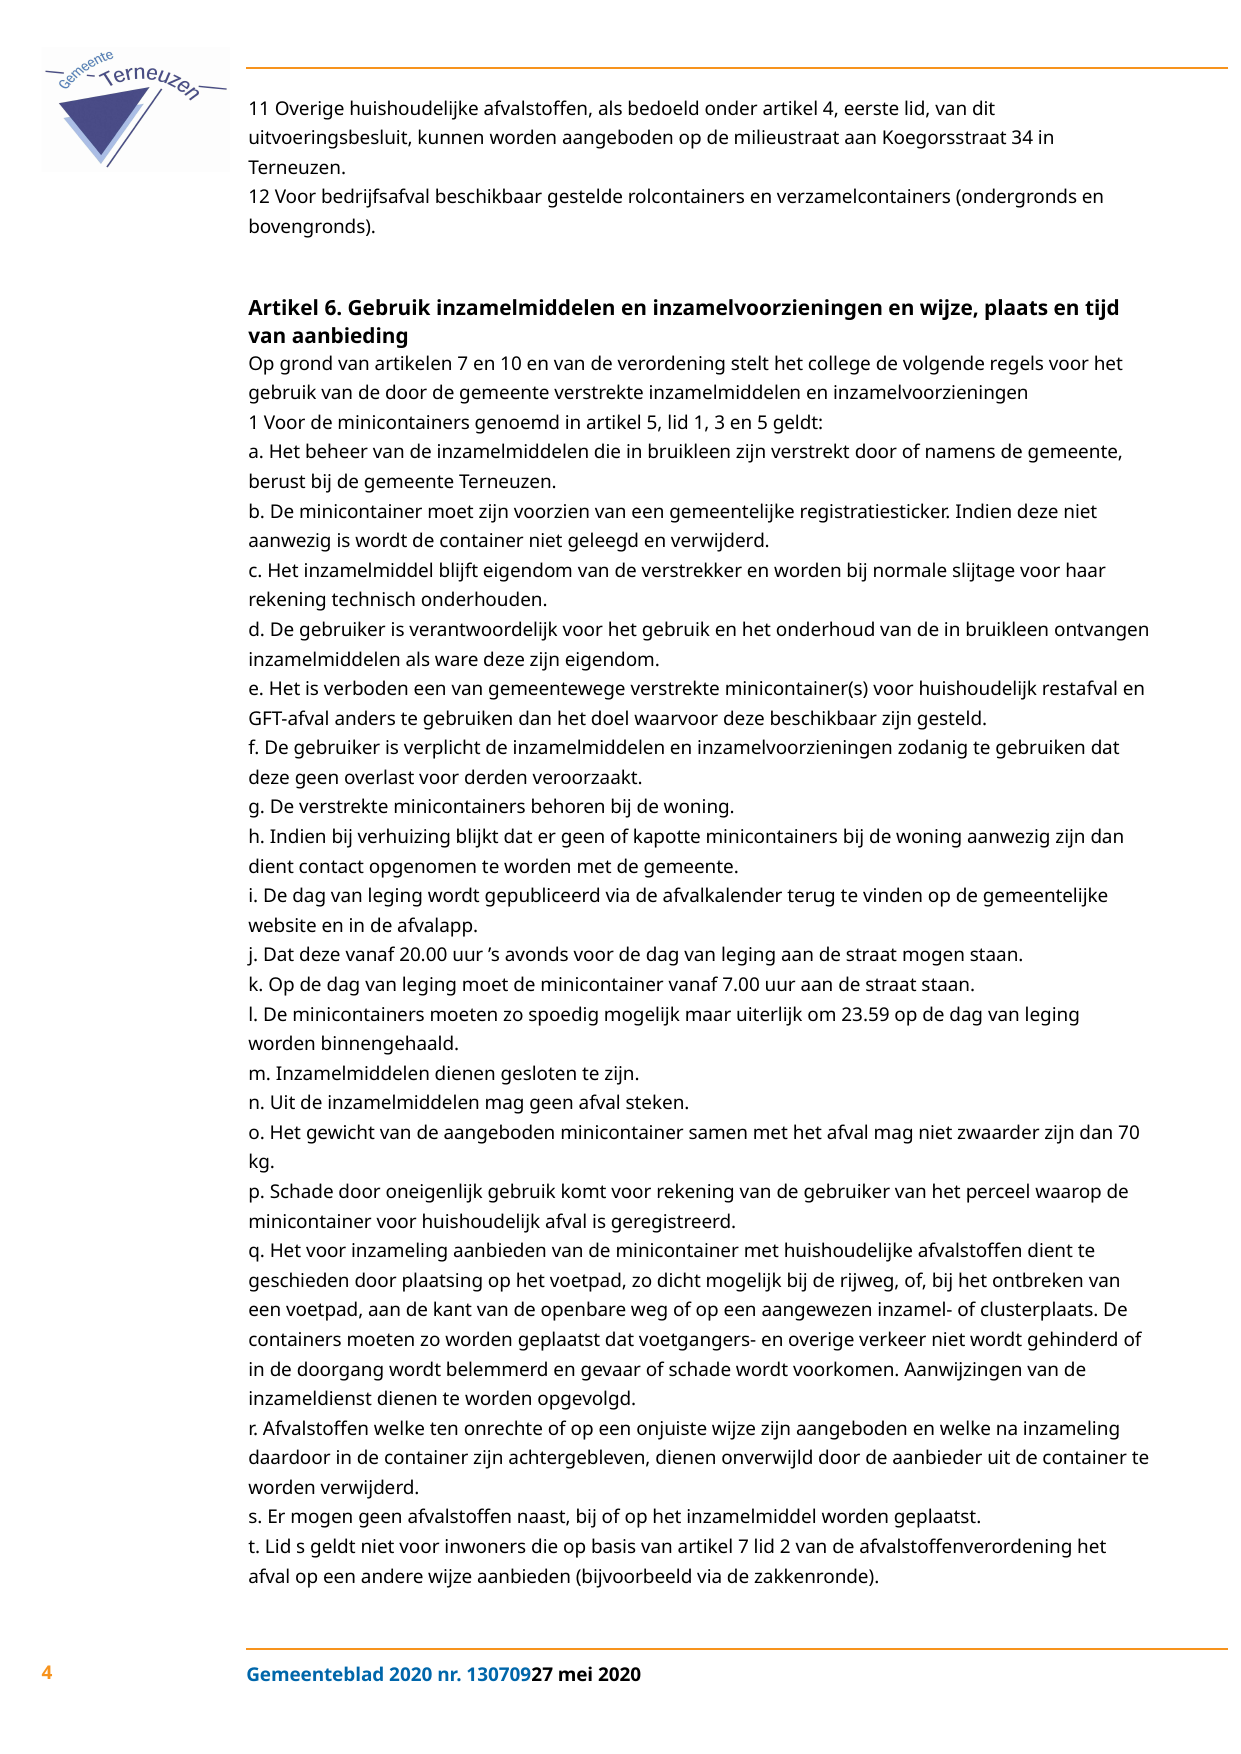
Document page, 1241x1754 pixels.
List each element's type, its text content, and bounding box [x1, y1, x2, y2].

text k. Op de dag van leging moet de minicontainer vanaf 7.00 uur aan de straat staan. [248, 971, 1152, 997]
picture [41, 47, 231, 172]
text 12 Voor bedrijfsafval beschikbaar gestelde rolcontainers en verzamelcontainers (ondergronds en bovengronds). [248, 183, 1152, 239]
text c. Het inzamelmiddel blijft eigendom van de verstrekker en worden bij normale slijtage voor haar rekening technisch onderhouden. [248, 557, 1152, 612]
text r. Afvalstoffen welke ten onrechte of op een onjuiste wijze zijn aangeboden en welke na inzameling daardoor in de container zijn achtergebleven, dienen onverwijld door de aanbieder uit de container te worden verwijderd. [248, 1415, 1152, 1500]
text d. De gebruiker is verantwoordelijk voor het gebruik en het onderhoud van de in bruikleen ontvangen inzamelmiddelen als ware deze zijn eigendom. [248, 616, 1152, 672]
text j. Dat deze vanaf 20.00 uur ’s avonds voor de dag van leging aan de straat mogen staan. [248, 942, 1152, 967]
text m. Inzamelmiddelen dienen gesloten te zijn. [248, 1060, 1152, 1086]
text e. Het is verboden een van gemeentewege verstrekte minicontainer(s) voor huishoudelijk restafval en GFT-afval anders te gebruiken dan het doel waarvoor deze beschikbaar zijn gesteld. [248, 675, 1152, 731]
text b. De minicontainer moet zijn voorzien van een gemeentelijke registratiesticker. Indien deze niet aanwezig is wordt de container niet geleegd en verwijderd. [248, 498, 1152, 553]
text l. De minicontainers moeten zo spoedig mogelijk maar uiterlijk om 23.59 op de dag van leging worden binnengehaald. [248, 1001, 1152, 1056]
text f. De gebruiker is verplicht de inzamelmiddelen en inzamelvoorzieningen zodanig te gebruiken dat deze geen overlast voor derden veroorzaakt. [248, 734, 1152, 790]
text g. De verstrekte minicontainers behoren bij de woning. [248, 794, 1152, 819]
text 1 Voor de minicontainers genoemd in artikel 5, lid 1, 3 en 5 geldt: [248, 409, 1152, 435]
text t. Lid s geldt niet voor inwoners die op basis van artikel 7 lid 2 van de afvalstoffenverordening het afval op een andere wijze aanbieden (bijvoorbeeld via de zakkenronde). [248, 1533, 1152, 1589]
text h. Indien bij verhuizing blijkt dat er geen of kapotte minicontainers bij de woning aanwezig zijn dan dient contact opgenomen te worden met de gemeente. [248, 823, 1152, 879]
text Op grond van artikelen 7 en 10 en van de verordening stelt het college de volgende regels voor het gebruik van de door de gemeente verstrekte inzamelmiddelen en inzamelvoorzieningen [248, 350, 1152, 405]
text 11 Overige huishoudelijke afvalstoffen, als bedoeld onder artikel 4, eerste lid, van dit uitvoeringsbesluit, kunnen worden aangeboden op de milieustraat aan Koegorsstraat 34 in Terneuzen. [248, 95, 1152, 180]
text a. Het beheer van de inzamelmiddelen die in bruikleen zijn verstrekt door of namens de gemeente, berust bij de gemeente Terneuzen. [248, 439, 1152, 494]
text o. Het gewicht van de aangeboden minicontainer samen met het afval mag niet zwaarder zijn dan 70 kg. [248, 1119, 1152, 1174]
text q. Het voor inzameling aanbieden van de minicontainer met huishoudelijke afvalstoffen dient te geschieden door plaatsing op het voetpad, zo dicht mogelijk bij de rijweg, of, bij het ontbreken van een voetpad, aan de kant van de openbare weg of op een aangewezen inzamel- of clusterplaats. De containers moeten zo worden geplaatst dat voetgangers- en overige verkeer niet wordt gehinderd of in de doorgang wordt belemmerd en gevaar of schade wordt voorkomen. Aanwijzingen van de inzameldienst dienen te worden opgevolgd. [248, 1237, 1152, 1411]
text s. Er mogen geen afvalstoffen naast, bij of op het inzamelmiddel worden geplaatst. [248, 1504, 1152, 1529]
text n. Uit de inzamelmiddelen mag geen afval steken. [248, 1089, 1152, 1115]
text i. De dag van leging wordt gepubliceerd via de afvalkalender terug te vinden op de gemeentelijke website en in de afvalapp. [248, 882, 1152, 938]
text Artikel 6. Gebruik inzamelmiddelen en inzamelvoorzieningen en wijze, plaats en tijd van aanbieding [248, 293, 1152, 350]
text p. Schade door oneigenlijk gebruik komt voor rekening van de gebruiker van het perceel waarop de minicontainer voor huishoudelijk afval is geregistreerd. [248, 1178, 1152, 1234]
